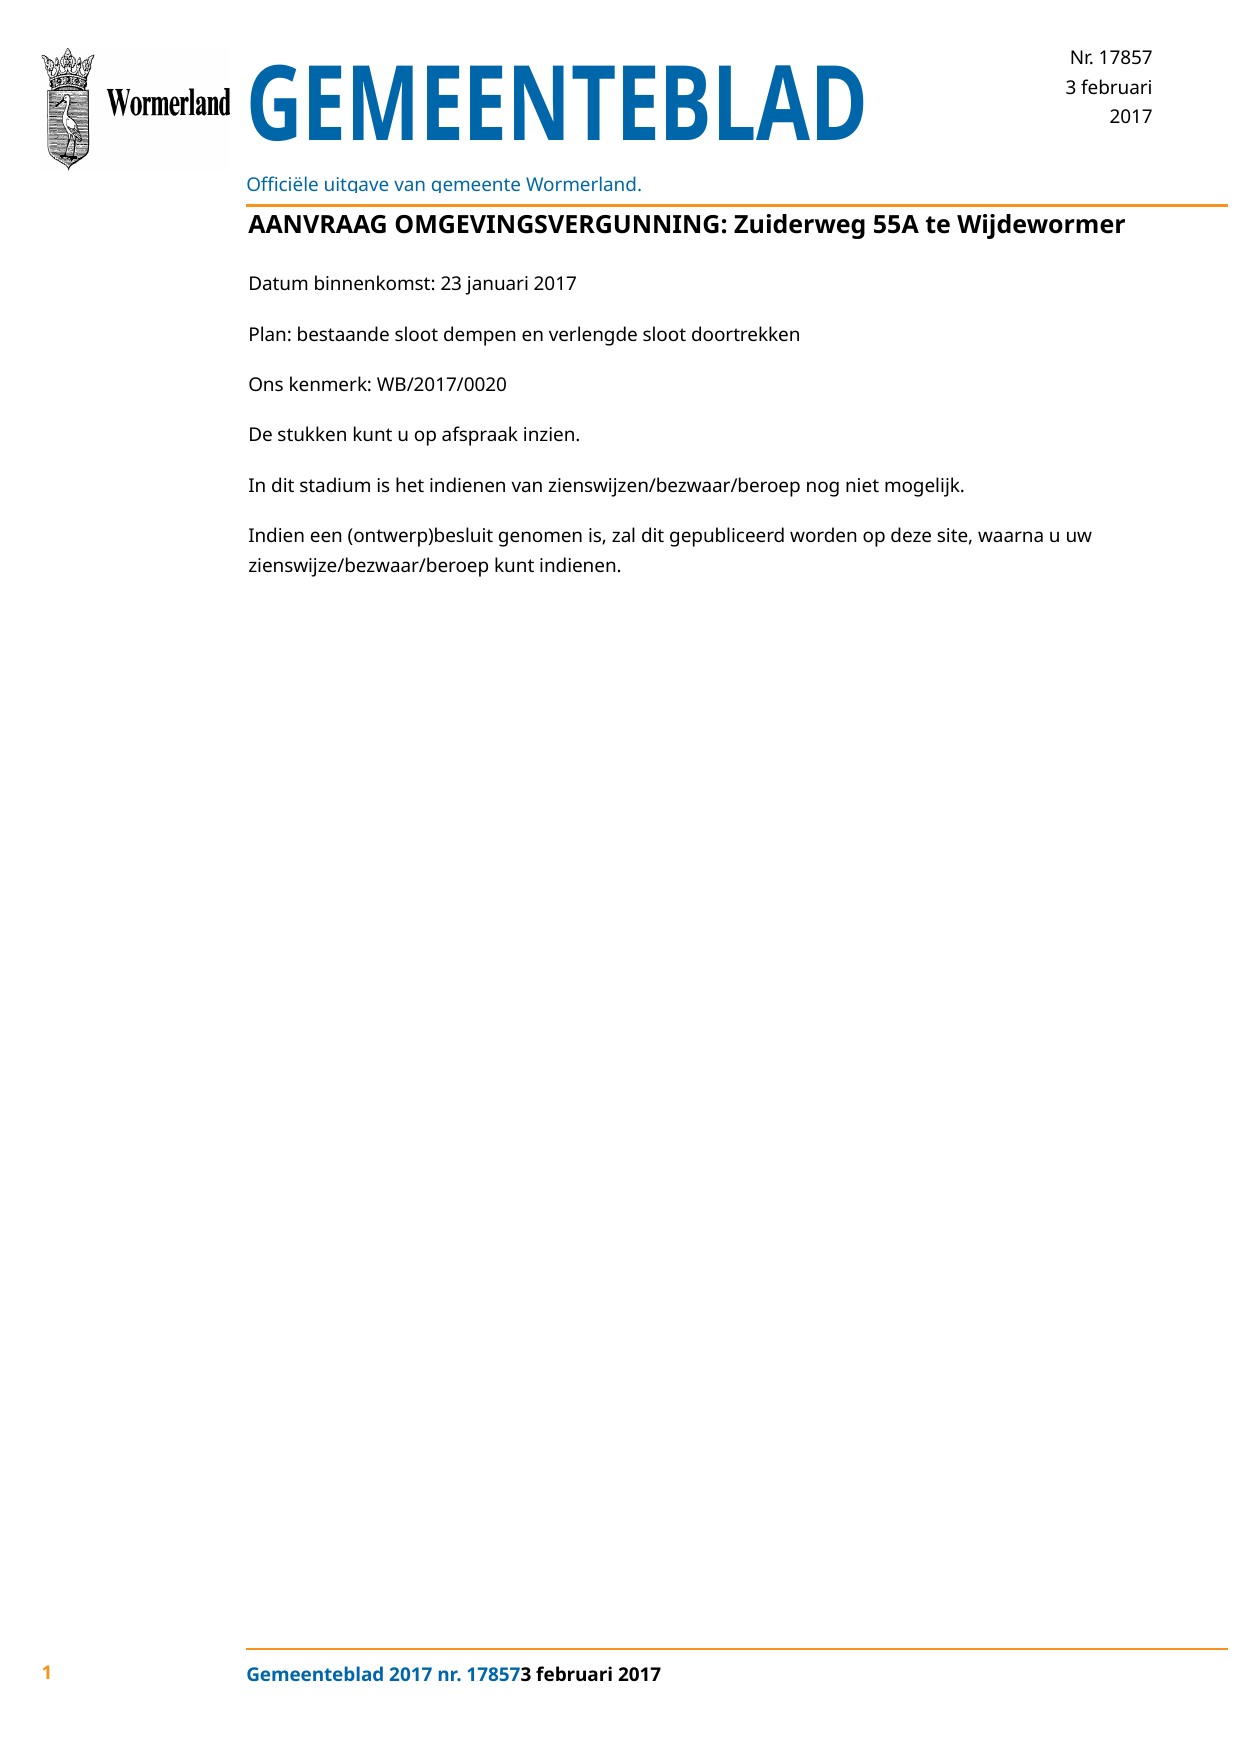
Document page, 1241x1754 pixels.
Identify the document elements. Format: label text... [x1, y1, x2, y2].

text Ons kenmerk: WB/2017/0020 [248, 371, 1152, 397]
text In dit stadium is het indienen van zienswijzen/bezwaar/beroep nog niet mogelijk. [248, 472, 1152, 498]
text De stukken kunt u op afspraak inzien. [248, 422, 1152, 447]
picture [41, 47, 231, 172]
text AANVRAAG OMGEVINGSVERGUNNING: Zuiderweg 55A te Wijdewormer [248, 207, 1152, 241]
text Datum binnenkomst: 23 januari 2017 [248, 270, 1152, 296]
text Plan: bestaande sloot dempen en verlengde sloot doortrekken [248, 321, 1152, 346]
text Indien een (ontwerp)besluit genomen is, zal dit gepubliceerd worden op deze site, waarna u uw zienswijze/bezwaar/beroep kunt indienen. [248, 522, 1152, 578]
